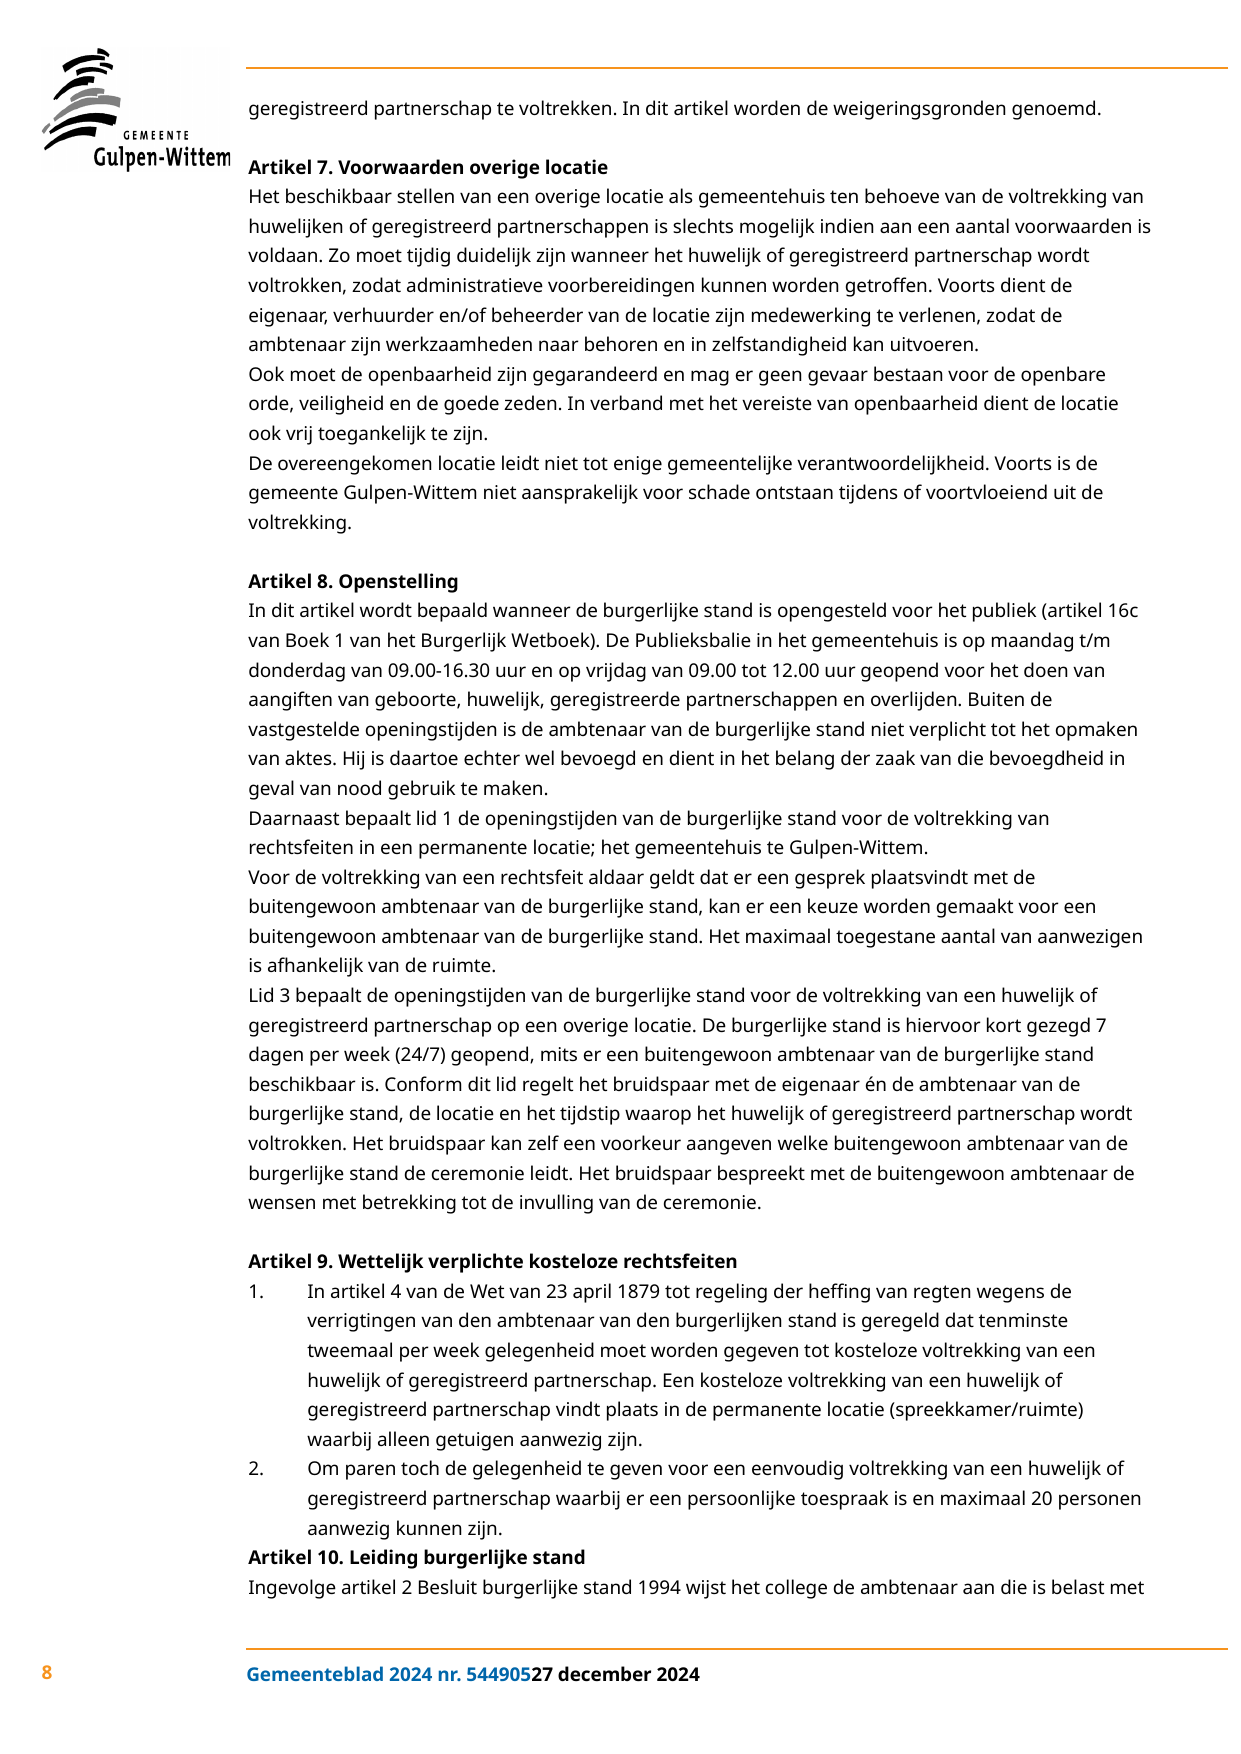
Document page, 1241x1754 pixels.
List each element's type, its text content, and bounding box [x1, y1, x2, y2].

text Voor de voltrekking van een rechtsfeit aldaar geldt dat er een gesprek plaatsvindt met de buitengewoon ambtenaar van de burgerlijke stand, kan er een keuze worden gemaakt voor een buitengewoon ambtenaar van de burgerlijke stand. Het maximaal toegestane aantal van aanwezigen is afhankelijk van de ruimte. [248, 864, 1152, 978]
picture [41, 47, 231, 172]
text Ingevolge artikel 2 Besluit burgerlijke stand 1994 wijst het college de ambtenaar aan die is belast met [248, 1574, 1152, 1600]
text De overeengekomen locatie leidt niet tot enige gemeentelijke verantwoordelijkheid. Voorts is de gemeente Gulpen-Wittem niet aansprakelijk voor schade ontstaan tijdens of voortvloeiend uit de voltrekking. [248, 450, 1152, 535]
text Ook moet de openbaarheid zijn gegarandeerd en mag er geen gevaar bestaan voor de openbare orde, veiligheid en de goede zeden. In verband met het vereiste van openbaarheid dient de locatie ook vrij toegankelijk te zijn. [248, 361, 1152, 446]
text In dit artikel wordt bepaald wanneer de burgerlijke stand is opengesteld voor het publiek (artikel 16c van Boek 1 van het Burgerlijk Wetboek). De Publieksbalie in het gemeentehuis is op maandag t/m donderdag van 09.00-16.30 uur en op vrijdag van 09.00 tot 12.00 uur geopend voor het doen van aangiften van geboorte, huwelijk, geregistreerde partnerschappen en overlijden. Buiten de vastgestelde openingstijden is de ambtenaar van de burgerlijke stand niet verplicht tot het opmaken van aktes. Hij is daartoe echter wel bevoegd en dient in het belang der zaak van die bevoegdheid in geval van nood gebruik te maken. [248, 598, 1152, 801]
text Lid 3 bepaalt de openingstijden van de burgerlijke stand voor de voltrekking van een huwelijk of geregistreerd partnerschap op een overige locatie. De burgerlijke stand is hiervoor kort gezegd 7 dagen per week (24/7) geopend, mits er een buitengewoon ambtenaar van de burgerlijke stand beschikbaar is. Conform dit lid regelt het bruidspaar met de eigenaar én de ambtenaar van de burgerlijke stand, de locatie en het tijdstip waarop het huwelijk of geregistreerd partnerschap wordt voltrokken. Het bruidspaar kan zelf een voorkeur aangeven welke buitengewoon ambtenaar van de burgerlijke stand de ceremonie leidt. Het bruidspaar bespreekt met de buitengewoon ambtenaar de wensen met betrekking tot de invulling van de ceremonie. [248, 982, 1152, 1215]
list In artikel 4 van de Wet van 23 april 1879 tot regeling der heffing van regten wegens de verrigtingen van den ambtenaar van den burgerlijken stand is geregeld dat tenminste tweemaal per week gelegenheid moet worden gegeven tot kosteloze voltrekking van een huwelijk of geregistreerd partnerschap. Een kosteloze voltrekking van een huwelijk of geregistreerd partnerschap vindt plaats in de permanente locatie (spreekkamer/ruimte) waarbij alleen getuigen aanwezig zijn. [248, 1278, 1152, 1452]
text Het beschikbaar stellen van een overige locatie als gemeentehuis ten behoeve van de voltrekking van huwelijken of geregistreerd partnerschappen is slechts mogelijk indien aan een aantal voorwaarden is voldaan. Zo moet tijdig duidelijk zijn wanneer het huwelijk of geregistreerd partnerschap wordt voltrokken, zodat administratieve voorbereidingen kunnen worden getroffen. Voorts dient de eigenaar, verhuurder en/of beheerder van de locatie zijn medewerking te verlenen, zodat de ambtenaar zijn werkzaamheden naar behoren en in zelfstandigheid kan uitvoeren. [248, 183, 1152, 357]
text geregistreerd partnerschap te voltrekken. In dit artikel worden de weigeringsgronden genoemd. [248, 95, 1152, 121]
text Artikel 8. Openstelling [248, 568, 1152, 594]
text Artikel 7. Voorwaarden overige locatie [248, 154, 1152, 180]
list Om paren toch de gelegenheid te geven voor een eenvoudig voltrekking van een huwelijk of geregistreerd partnerschap waarbij er een persoonlijke toespraak is en maximaal 20 personen aanwezig kunnen zijn. [248, 1456, 1152, 1541]
text Daarnaast bepaalt lid 1 de openingstijden van de burgerlijke stand voor de voltrekking van rechtsfeiten in een permanente locatie; het gemeentehuis te Gulpen-Wittem. [248, 805, 1152, 860]
text Artikel 10. Leiding burgerlijke stand [248, 1544, 1152, 1570]
text Artikel 9. Wettelijk verplichte kosteloze rechtsfeiten [248, 1248, 1152, 1274]
